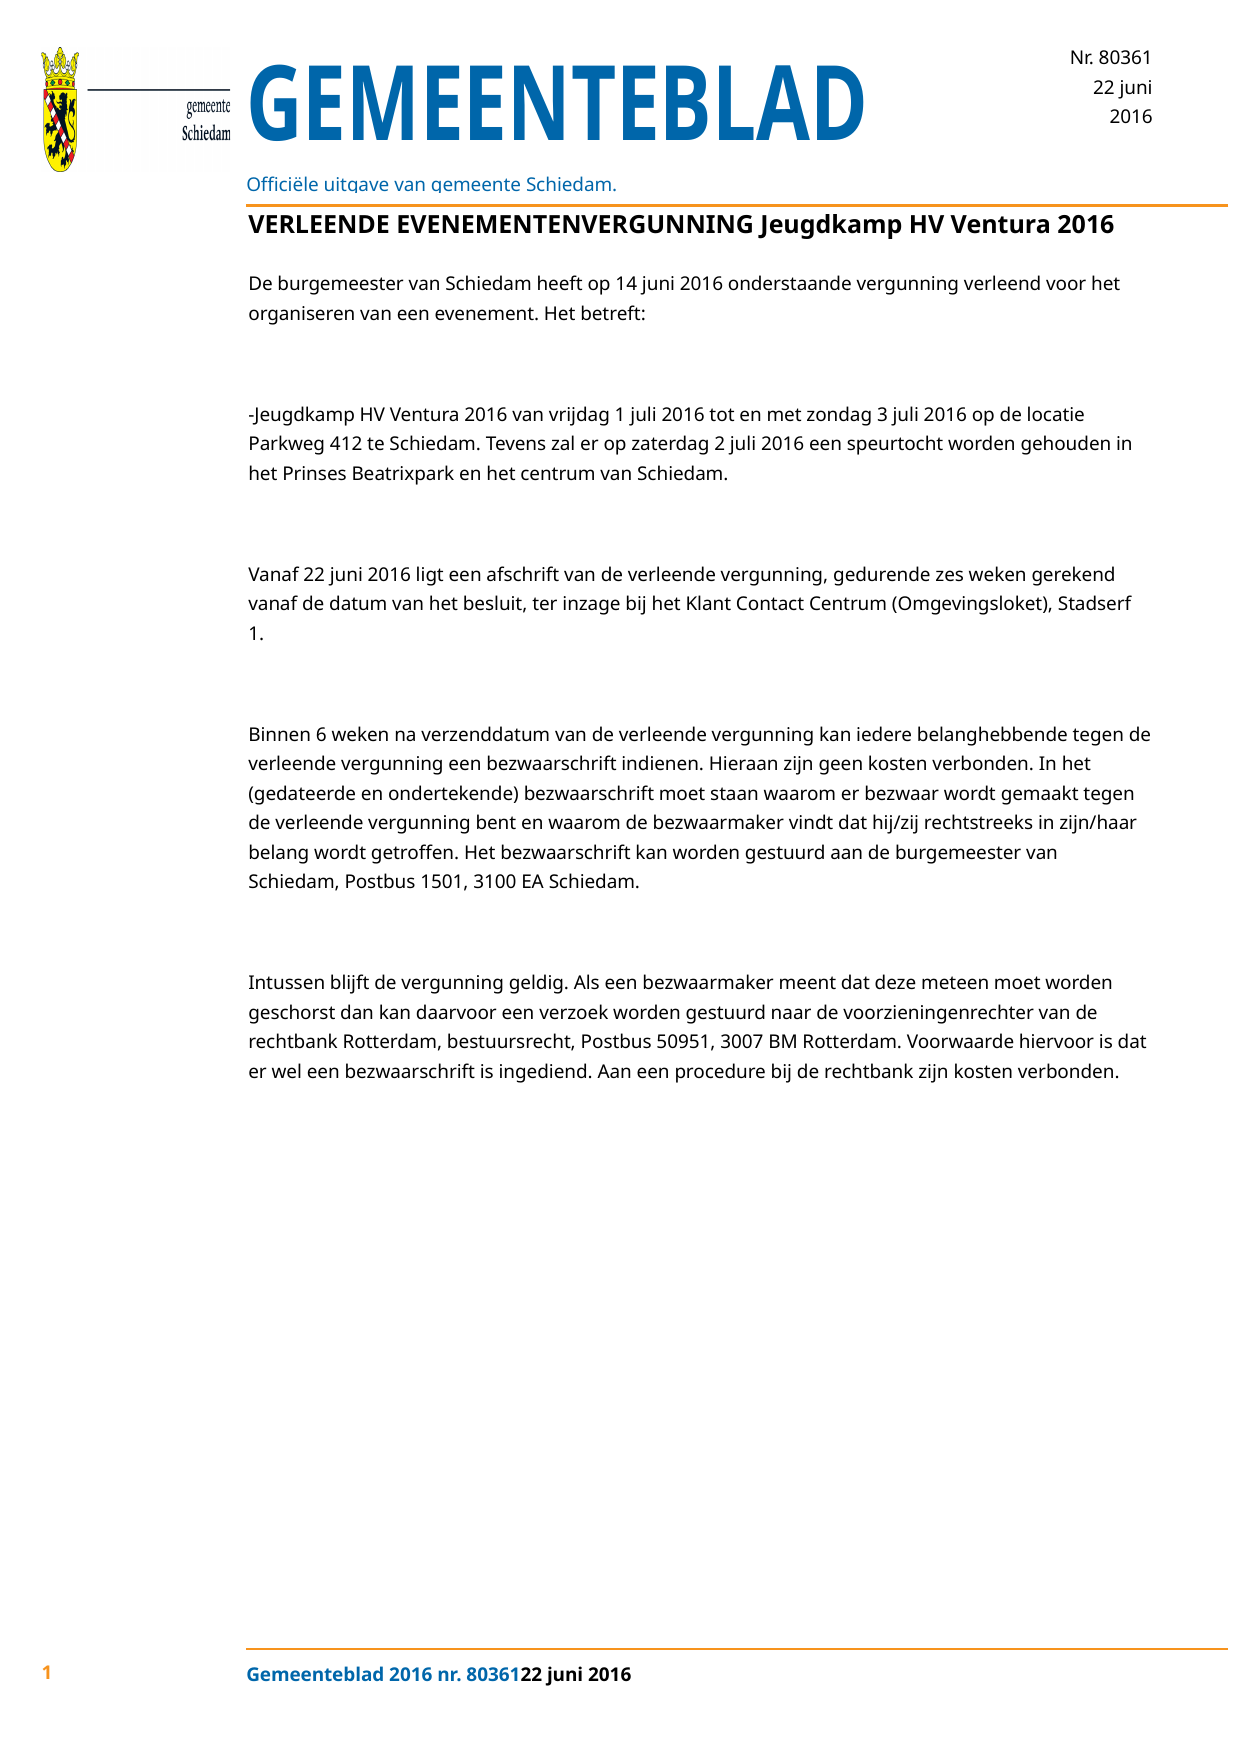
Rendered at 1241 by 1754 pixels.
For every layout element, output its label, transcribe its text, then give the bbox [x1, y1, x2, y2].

text Intussen blijft de vergunning geldig. Als een bezwaarmaker meent dat deze meteen moet worden geschorst dan kan daarvoor een verzoek worden gestuurd naar de voorzieningenrechter van de rechtbank Rotterdam, bestuursrecht, Postbus 50951, 3007 BM Rotterdam. Voorwaarde hiervoor is dat er wel een bezwaarschrift is ingediend. Aan een procedure bij de rechtbank zijn kosten verbonden. [248, 969, 1152, 1084]
picture [41, 47, 231, 172]
text De burgemeester van Schiedam heeft op 14 juni 2016 onderstaande vergunning verleend voor het organiseren van een evenement. Het betreft: [248, 270, 1152, 326]
text -Jeugdkamp HV Ventura 2016 van vrijdag 1 juli 2016 tot en met zondag 3 juli 2016 op de locatie Parkweg 412 te Schiedam. Tevens zal er op zaterdag 2 juli 2016 een speurtocht worden gehouden in het Prinses Beatrixpark en het centrum van Schiedam. [248, 401, 1152, 486]
text Binnen 6 weken na verzenddatum van de verleende vergunning kan iedere belanghebbende tegen de verleende vergunning een bezwaarschrift indienen. Hieraan zijn geen kosten verbonden. In het (gedateerde en ondertekende) bezwaarschrift moet staan waarom er bezwaar wordt gemaakt tegen de verleende vergunning bent en waarom de bezwaarmaker vindt dat hij/zij rechtstreeks in zijn/haar belang wordt getroffen. Het bezwaarschrift kan worden gestuurd aan de burgemeester van Schiedam, Postbus 1501, 3100 EA Schiedam. [248, 721, 1152, 894]
text Vanaf 22 juni 2016 ligt een afschrift van de verleende vergunning, gedurende zes weken gerekend vanaf de datum van het besluit, ter inzage bij het Klant Contact Centrum (Omgevingsloket), Stadserf 1. [248, 561, 1152, 646]
text VERLEENDE EVENEMENTENVERGUNNING Jeugdkamp HV Ventura 2016 [248, 207, 1152, 241]
